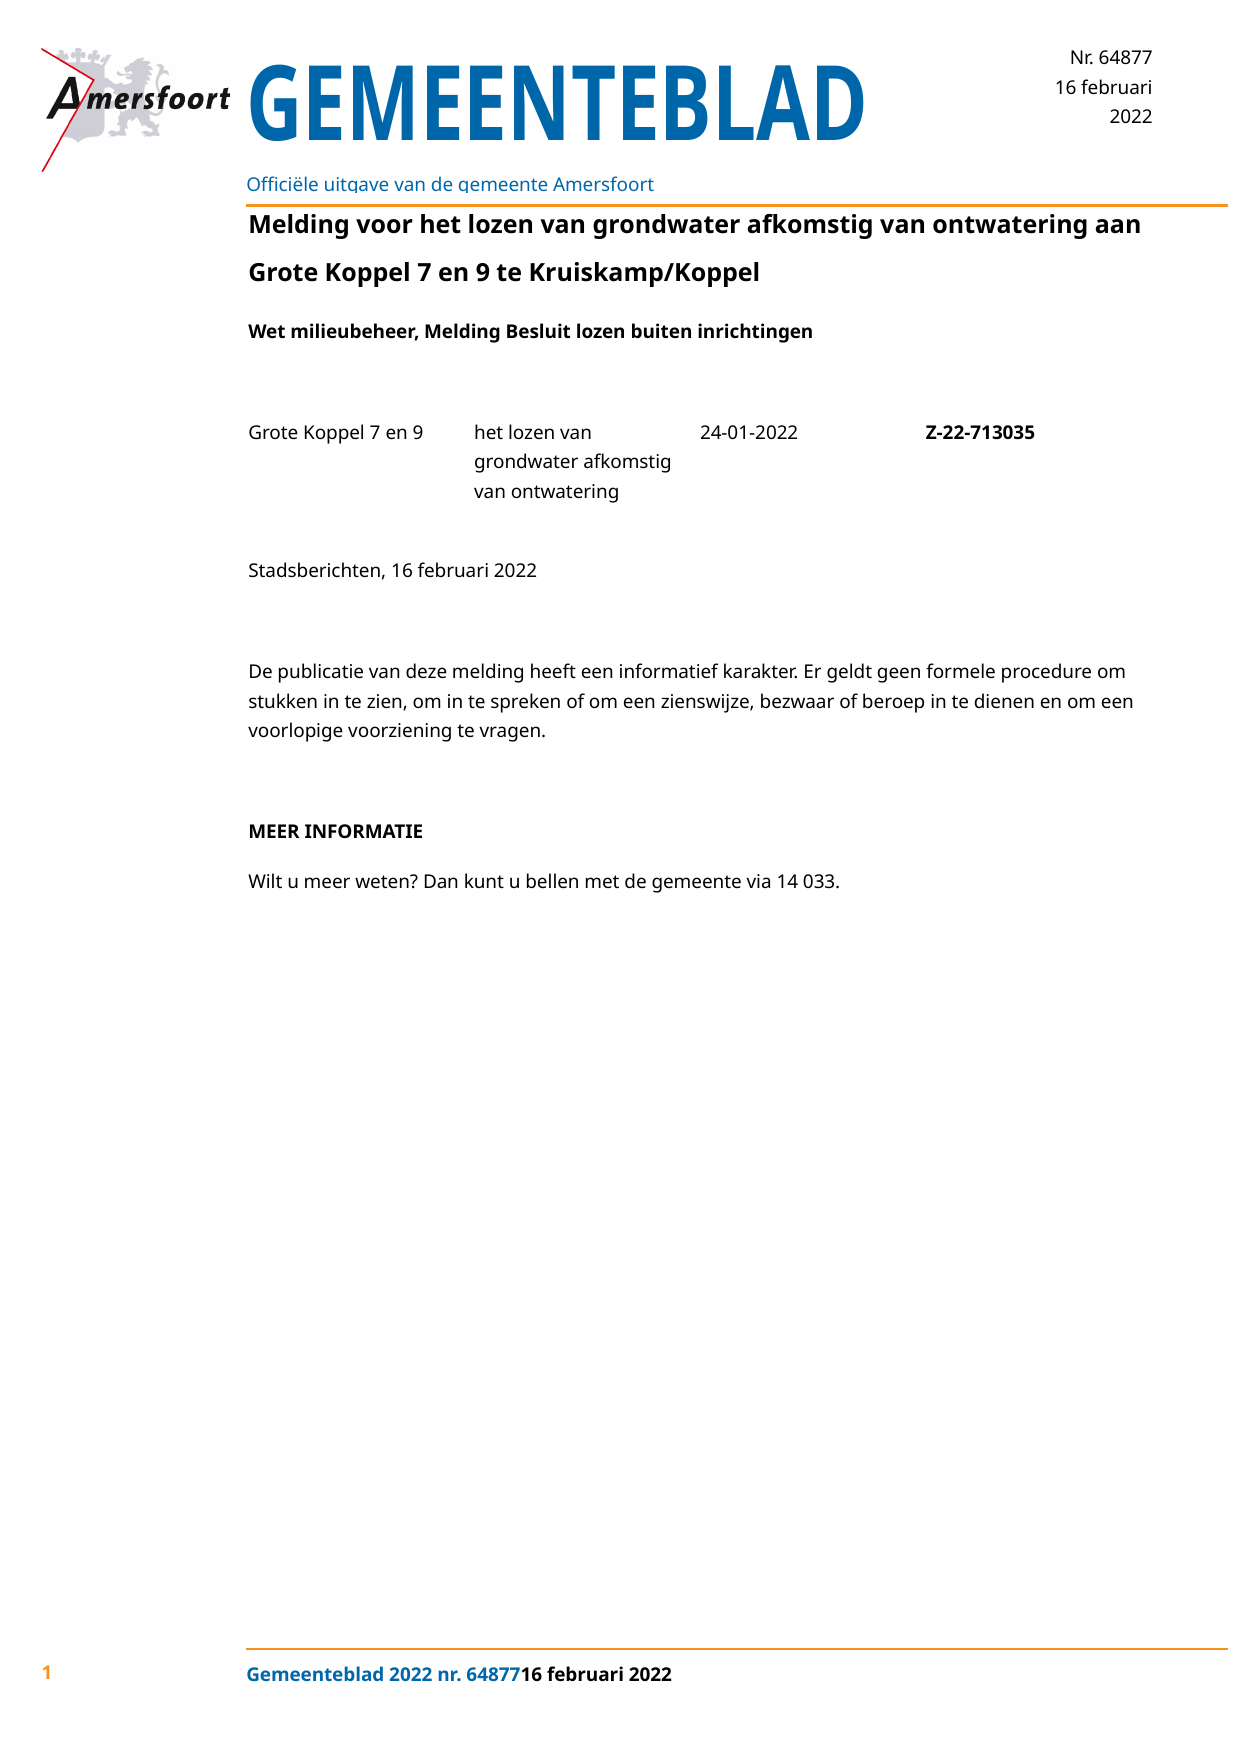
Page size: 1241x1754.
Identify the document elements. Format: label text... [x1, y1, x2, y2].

picture [41, 47, 231, 172]
text Stadsberichten, 16 februari 2022 [248, 557, 1152, 583]
text MEER INFORMATIE [248, 818, 1152, 844]
table_header Grote Koppel 7 en 9 [248, 419, 474, 504]
text De publicatie van deze melding heeft een informatief karakter. Er geldt geen formele procedure om stukken in te zien, om in te spreken of om een zienswijze, bezwaar of beroep in te dienen en om een voorlopige voorziening te vragen. [248, 658, 1152, 743]
table_header het lozen van grondwater afkomstig van ontwatering [474, 419, 700, 504]
text Melding voor het lozen van grondwater afkomstig van ontwatering aan Grote Koppel 7 en 9 te Kruiskamp/Koppel [248, 207, 1152, 288]
table_header 24-01-2022 [700, 419, 926, 504]
text Wet milieubeheer, Melding Besluit lozen buiten inrichtingen [248, 318, 1152, 344]
text Wilt u meer weten? Dan kunt u bellen met de gemeente via 14 033. [248, 869, 1152, 894]
table_header Z-22-713035 [926, 419, 1152, 504]
